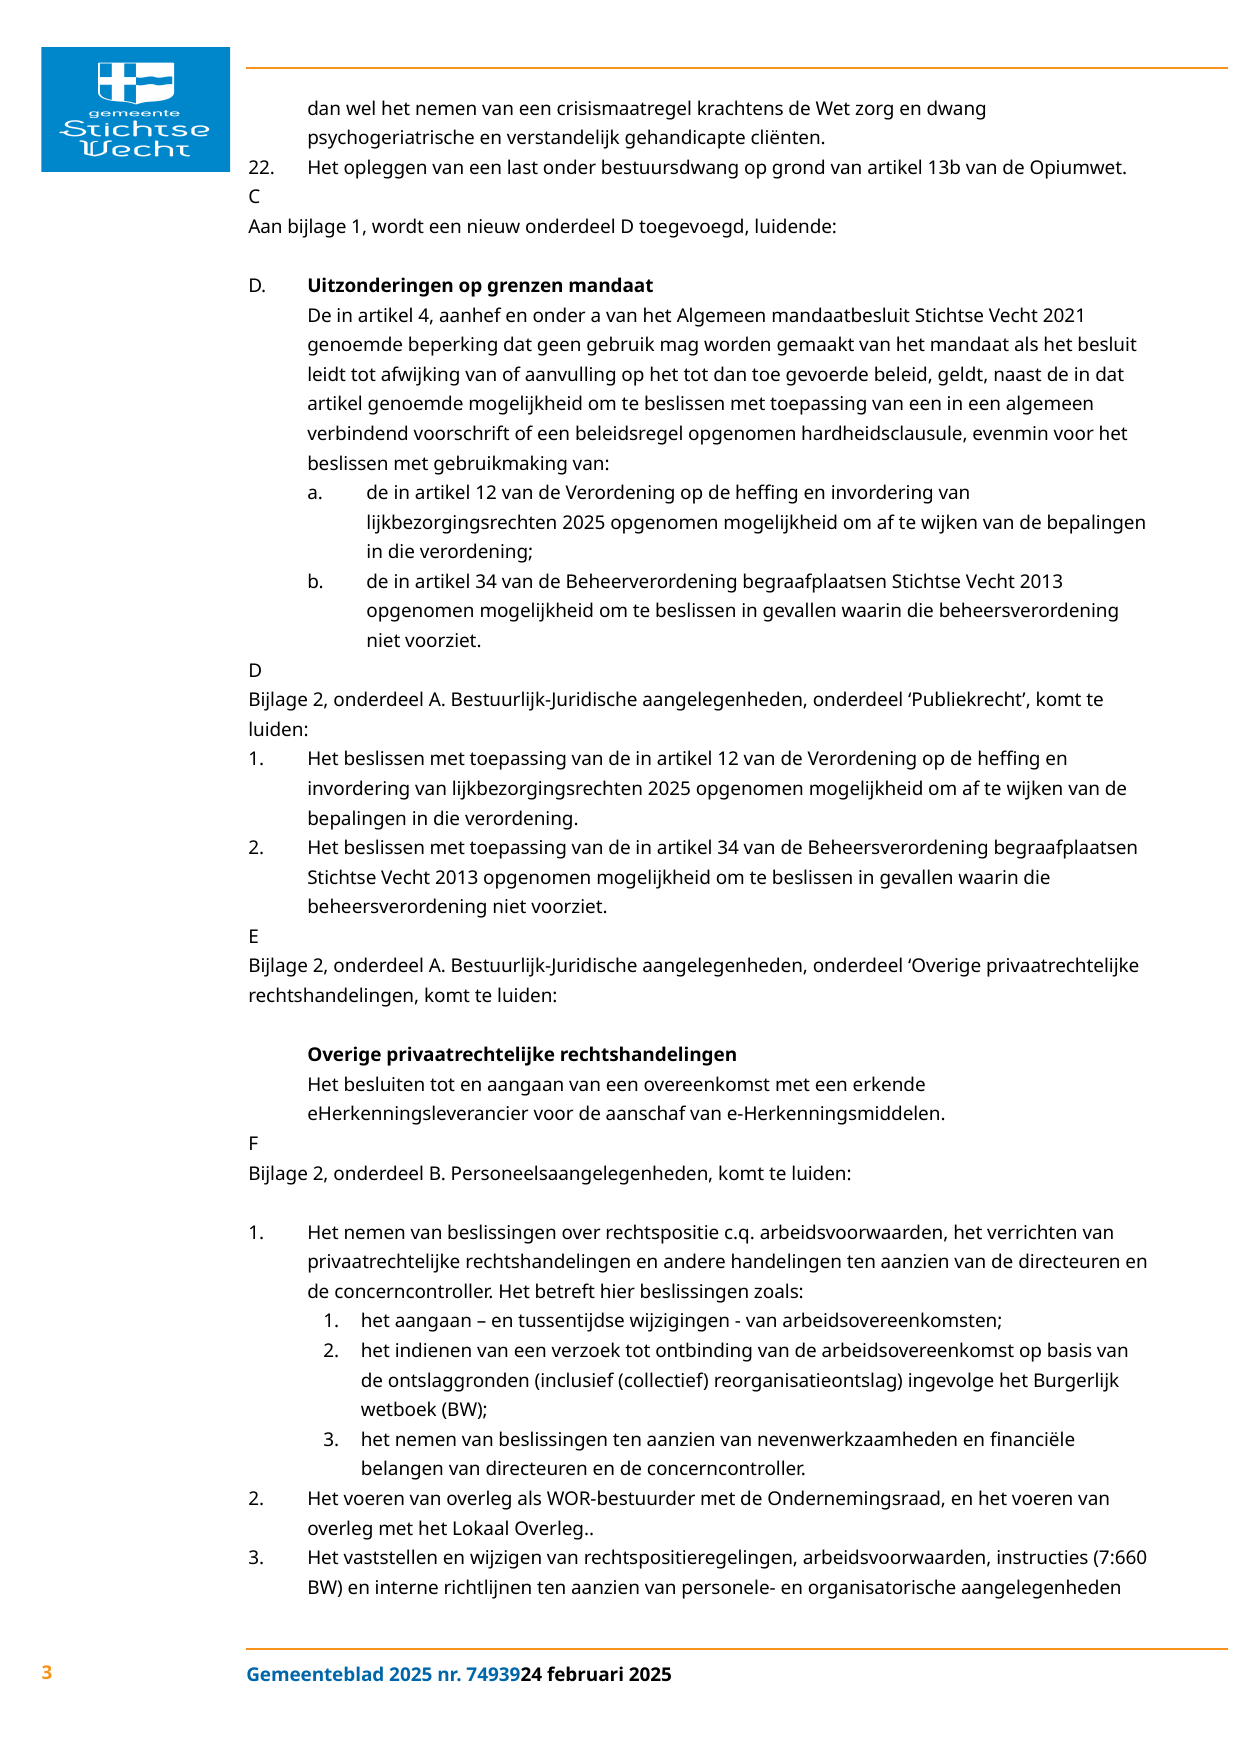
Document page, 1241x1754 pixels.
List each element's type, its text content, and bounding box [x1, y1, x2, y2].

list Het beslissen met toepassing van de in artikel 34 van de Beheersverordening begraafplaatsen Stichtse Vecht 2013 opgenomen mogelijkheid om te beslissen in gevallen waarin die beheersverordening niet voorziet. [248, 834, 1152, 919]
picture [99, 63, 135, 101]
text C [248, 183, 1152, 209]
list Overige privaatrechtelijke rechtshandelingen [248, 1041, 1152, 1067]
list Het nemen van beslissingen over rechtspositie c.q. arbeidsvoorwaarden, het verrichten van privaatrechtelijke rechtshandelingen en andere handelingen ten aanzien van de directeuren en de concerncontroller. Het betreft hier beslissingen zoals: [248, 1219, 1152, 1304]
list Het besluiten tot en aangaan van een overeenkomst met een erkende eHerkenningsleverancier voor de aanschaf van e-Herkenningsmiddelen. [248, 1071, 1152, 1126]
list de in artikel 12 van de Verordening op de heffing en invordering van lijkbezorgingsrechten 2025 opgenomen mogelijkheid om af te wijken van de bepalingen in die verordening; [307, 479, 1152, 564]
list Het voeren van overleg als WOR-bestuurder met de Ondernemingsraad, en het voeren van overleg met het Lokaal Overleg.. [248, 1485, 1152, 1541]
text Bijlage 2, onderdeel A. Bestuurlijk-Juridische aangelegenheden, onderdeel ‘Overige privaatrechtelijke rechtshandelingen, komt te luiden: [248, 953, 1152, 1008]
list het indienen van een verzoek tot ontbinding van de arbeidsovereenkomst op basis van de ontslaggronden (inclusief (collectief) reorganisatieontslag) ingevolge het Burgerlijk wetboek (BW); [323, 1337, 1152, 1422]
list Uitzonderingen op grenzen mandaat [248, 272, 1152, 298]
text E [248, 923, 1152, 949]
list het nemen van beslissingen ten aanzien van nevenwerkzaamheden en financiële belangen van directeuren en de concerncontroller. [323, 1426, 1152, 1481]
text Bijlage 2, onderdeel A. Bestuurlijk-Juridische aangelegenheden, onderdeel ‘Publiekrecht’, komt te luiden: [248, 686, 1152, 742]
picture [137, 63, 174, 103]
text D [248, 657, 1152, 683]
text F [248, 1130, 1152, 1156]
list het aangaan – en tussentijdse wijzigingen - van arbeidsovereenkomsten; [323, 1308, 1152, 1333]
list de in artikel 34 van de Beheerverordening begraafplaatsen Stichtse Vecht 2013 opgenomen mogelijkheid om te beslissen in gevallen waarin die beheersverordening niet voorziet. [307, 568, 1152, 653]
list dan wel het nemen van een crisismaatregel krachtens de Wet zorg en dwang psychogeriatrische en verstandelijk gehandicapte cliënten. [248, 95, 1152, 150]
list Het vaststellen en wijzigen van rechtspositieregelingen, arbeidsvoorwaarden, instructies (7:660 BW) en interne richtlijnen ten aanzien van personele- en organisatorische aangelegenheden [248, 1544, 1152, 1600]
list Het beslissen met toepassing van de in artikel 12 van de Verordening op de heffing en invordering van lijkbezorgingsrechten 2025 opgenomen mogelijkheid om af te wijken van de bepalingen in die verordening. [248, 746, 1152, 831]
text Aan bijlage 1, wordt een nieuw onderdeel D toegevoegd, luidende: [248, 213, 1152, 239]
text Bijlage 2, onderdeel B. Personeelsaangelegenheden, komt te luiden: [248, 1160, 1152, 1186]
list Het opleggen van een last onder bestuursdwang op grond van artikel 13b van de Opiumwet. [248, 154, 1152, 180]
list De in artikel 4, aanhef en onder a van het Algemeen mandaatbesluit Stichtse Vecht 2021 genoemde beperking dat geen gebruik mag worden gemaakt van het mandaat als het besluit leidt tot afwijking van of aanvulling op het tot dan toe gevoerde beleid, geldt, naast de in dat artikel genoemde mogelijkheid om te beslissen met toepassing van een in een algemeen verbindend voorschrift of een beleidsregel opgenomen hardheidsclausule, evenmin voor het beslissen met gebruikmaking van: [248, 302, 1152, 476]
